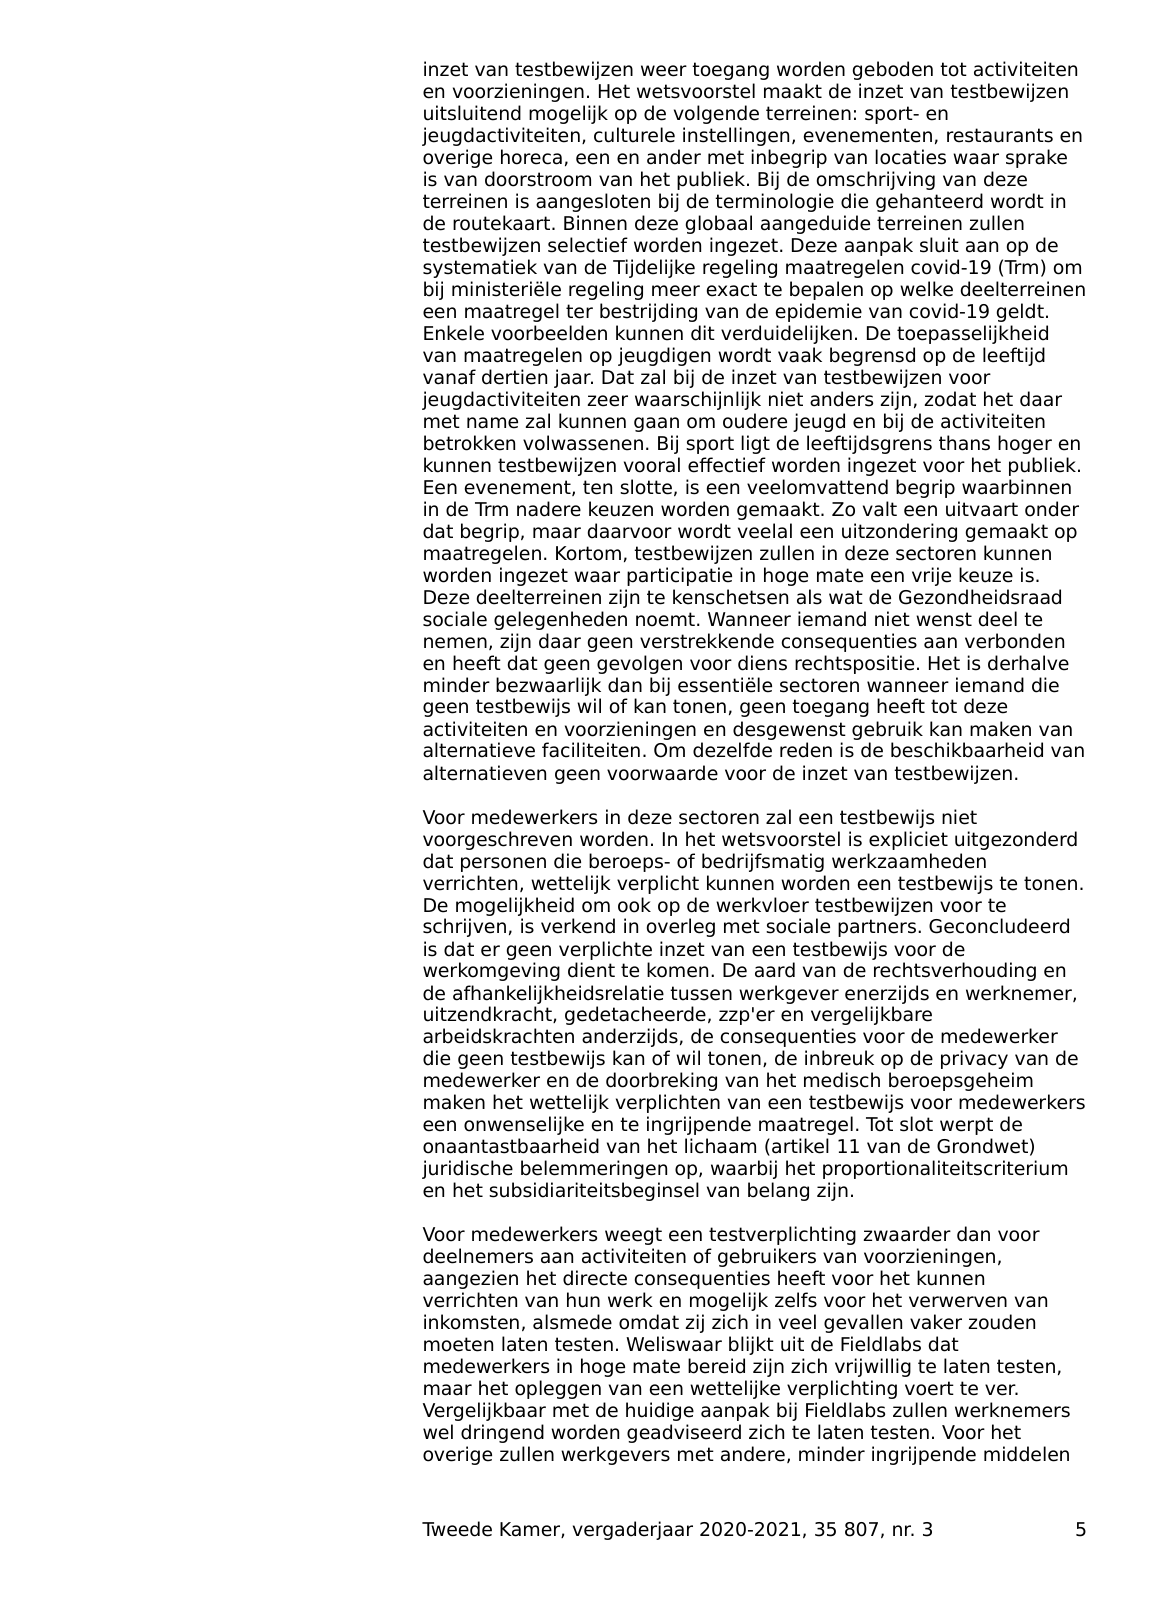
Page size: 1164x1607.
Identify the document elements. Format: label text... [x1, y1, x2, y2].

text Voor medewerkers weegt een testverplichting zwaarder dan voor deelnemers aan activiteiten of gebruikers van voorzieningen, aangezien het directe consequenties heeft voor het kunnen verrichten van hun werk en mogelijk zelfs voor het verwerven van inkomsten, alsmede omdat zij zich in veel gevallen vaker zouden moeten laten testen. Weliswaar blijkt uit de Fieldlabs dat medewerkers in hoge mate bereid zijn zich vrijwillig te laten testen, maar het opleggen van een wettelijke verplichting voert te ver. Vergelijkbaar met de huidige aanpak bij Fieldlabs zullen werknemers wel dringend worden geadviseerd zich te laten testen. Voor het overige zullen werkgevers met andere, minder ingrijpende middelen [422, 1224, 1087, 1466]
text Voor medewerkers in deze sectoren zal een testbewijs niet voorgeschreven worden. In het wetsvoorstel is expliciet uitgezonderd dat personen die beroeps- of bedrijfsmatig werkzaamheden verrichten, wettelijk verplicht kunnen worden een testbewijs te tonen. De mogelijkheid om ook op de werkvloer testbewijzen voor te schrijven, is verkend in overleg met sociale partners. Geconcludeerd is dat er geen verplichte inzet van een testbewijs voor de werkomgeving dient te komen. De aard van de rechtsverhouding en de afhankelijkheidsrelatie tussen werkgever enerzijds en werknemer, uitzendkracht, gedetacheerde, zzp'er en vergelijkbare arbeidskrachten anderzijds, de consequenties voor de medewerker die geen testbewijs kan of wil tonen, de inbreuk op de privacy van de medewerker en de doorbreking van het medisch beroepsgeheim maken het wettelijk verplichten van een testbewijs voor medewerkers een onwenselijke en te ingrijpende maatregel. Tot slot werpt de onaantastbaarheid van het lichaam (artikel 11 van de Grondwet) juridische belemmeringen op, waarbij het proportionaliteitscriterium en het subsidiariteitsbeginsel van belang zijn. [422, 807, 1087, 1202]
text inzet van testbewijzen weer toegang worden geboden tot activiteiten en voorzieningen. Het wetsvoorstel maakt de inzet van testbewijzen uitsluitend mogelijk op de volgende terreinen: sport- en jeugdactiviteiten, culturele instellingen, evenementen, restaurants en overige horeca, een en ander met inbegrip van locaties waar sprake is van doorstroom van het publiek. Bij de omschrijving van deze terreinen is aangesloten bij de terminologie die gehanteerd wordt in de routekaart. Binnen deze globaal aangeduide terreinen zullen testbewijzen selectief worden ingezet. Deze aanpak sluit aan op de systematiek van de Tijdelijke regeling maatregelen covid-19 (Trm) om bij ministeriële regeling meer exact te bepalen op welke deelterreinen een maatregel ter bestrijding van de epidemie van covid-19 geldt. Enkele voorbeelden kunnen dit verduidelijken. De toepasselijkheid van maatregelen op jeugdigen wordt vaak begrensd op de leeftijd vanaf dertien jaar. Dat zal bij de inzet van testbewijzen voor jeugdactiviteiten zeer waarschijnlijk niet anders zijn, zodat het daar met name zal kunnen gaan om oudere jeugd en bij de activiteiten betrokken volwassenen. Bij sport ligt de leeftijdsgrens thans hoger en kunnen testbewijzen vooral effectief worden ingezet voor het publiek. Een evenement, ten slotte, is een veelomvattend begrip waarbinnen in de Trm nadere keuzen worden gemaakt. Zo valt een uitvaart onder dat begrip, maar daarvoor wordt veelal een uitzondering gemaakt op maatregelen. Kortom, testbewijzen zullen in deze sectoren kunnen worden ingezet waar participatie in hoge mate een vrije keuze is. Deze deelterreinen zijn te kenschetsen als wat de Gezondheidsraad sociale gelegenheden noemt. Wanneer iemand niet wenst deel te nemen, zijn daar geen verstrekkende consequenties aan verbonden en heeft dat geen gevolgen voor diens rechtspositie. Het is derhalve minder bezwaarlijk dan bij essentiële sectoren wanneer iemand die geen testbewijs wil of kan tonen, geen toegang heeft tot deze activiteiten en voorzieningen en desgewenst gebruik kan maken van alternatieve faciliteiten. Om dezelfde reden is de beschikbaarheid van alternatieven geen voorwaarde voor de inzet van testbewijzen. [422, 59, 1087, 784]
